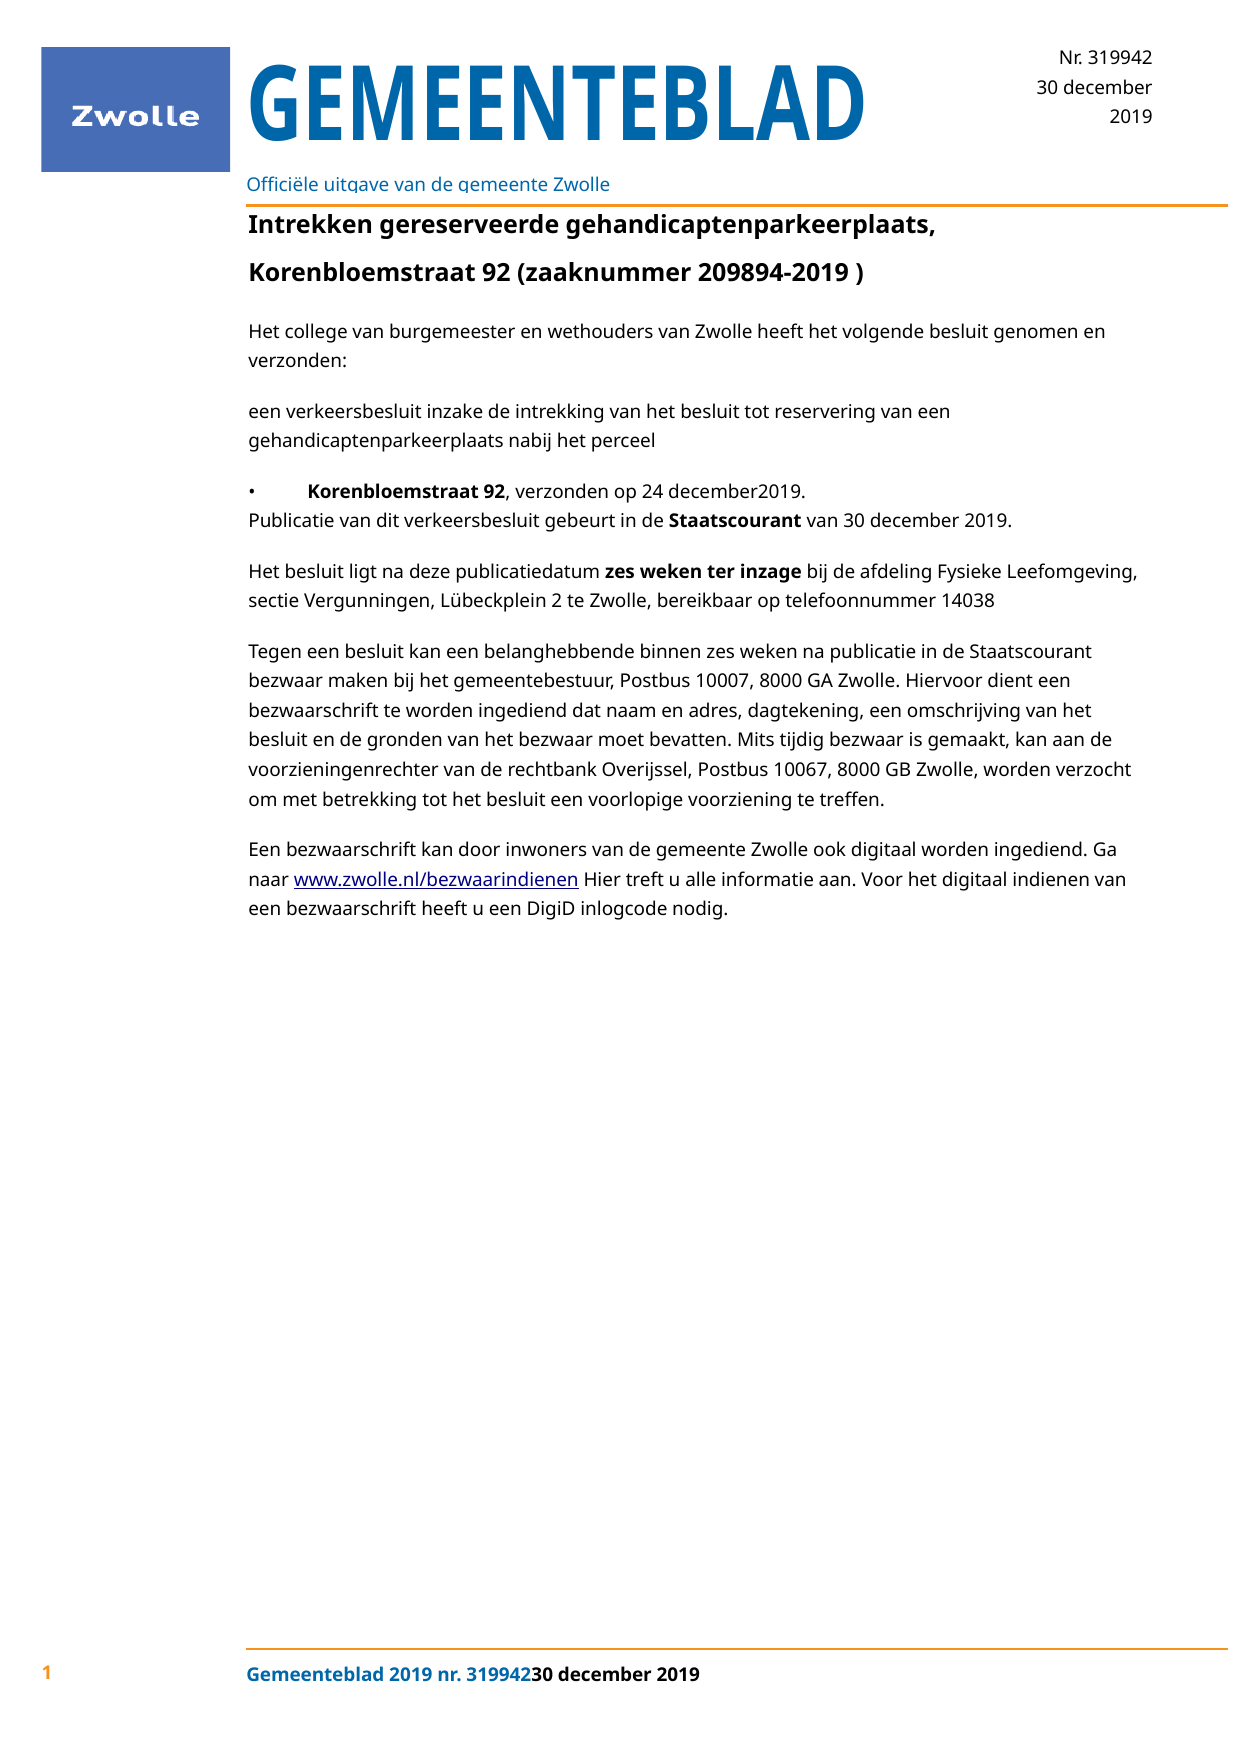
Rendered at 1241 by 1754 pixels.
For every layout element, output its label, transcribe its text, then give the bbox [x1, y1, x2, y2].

text een verkeersbesluit inzake de intrekking van het besluit tot reservering van een gehandicaptenparkeerplaats nabij het perceel [248, 398, 1152, 453]
text Tegen een besluit kan een belanghebbende binnen zes weken na publicatie in de Staatscourant bezwaar maken bij het gemeentebestuur, Postbus 10007, 8000 GA Zwolle. Hiervoor dient een bezwaarschrift te worden ingediend dat naam en adres, dagtekening, een omschrijving van het besluit en de gronden van het bezwaar moet bevatten. Mits tijdig bezwaar is gemaakt, kan aan de voorzieningenrechter van de rechtbank Overijssel, Postbus 10067, 8000 GB Zwolle, worden verzocht om met betrekking tot het besluit een voorlopige voorziening te treffen. [248, 638, 1152, 812]
text Een bezwaarschrift kan door inwoners van de gemeente Zwolle ook digitaal worden ingediend. Ga naar www.zwolle.nl/bezwaarindienen Hier treft u alle informatie aan. Voor het digitaal indienen van een bezwaarschrift heeft u een DigiD inlogcode nodig. [248, 836, 1152, 921]
list Korenbloemstraat 92, verzonden op 24 december2019. [248, 478, 1152, 504]
text Intrekken gereserveerde gehandicaptenparkeerplaats, Korenbloemstraat 92 (zaaknummer 209894-2019 ) [248, 207, 1152, 288]
text Het besluit ligt na deze publicatiedatum zes weken ter inzage bij de afdeling Fysieke Leefomgeving, sectie Vergunningen, Lübeckplein 2 te Zwolle, bereikbaar op telefoonnummer 14038 [248, 558, 1152, 613]
picture [41, 47, 231, 172]
text Het college van burgemeester en wethouders van Zwolle heeft het volgende besluit genomen en verzonden: [248, 318, 1152, 373]
text Publicatie van dit verkeersbesluit gebeurt in de Staatscourant van 30 december 2019. [248, 507, 1152, 533]
